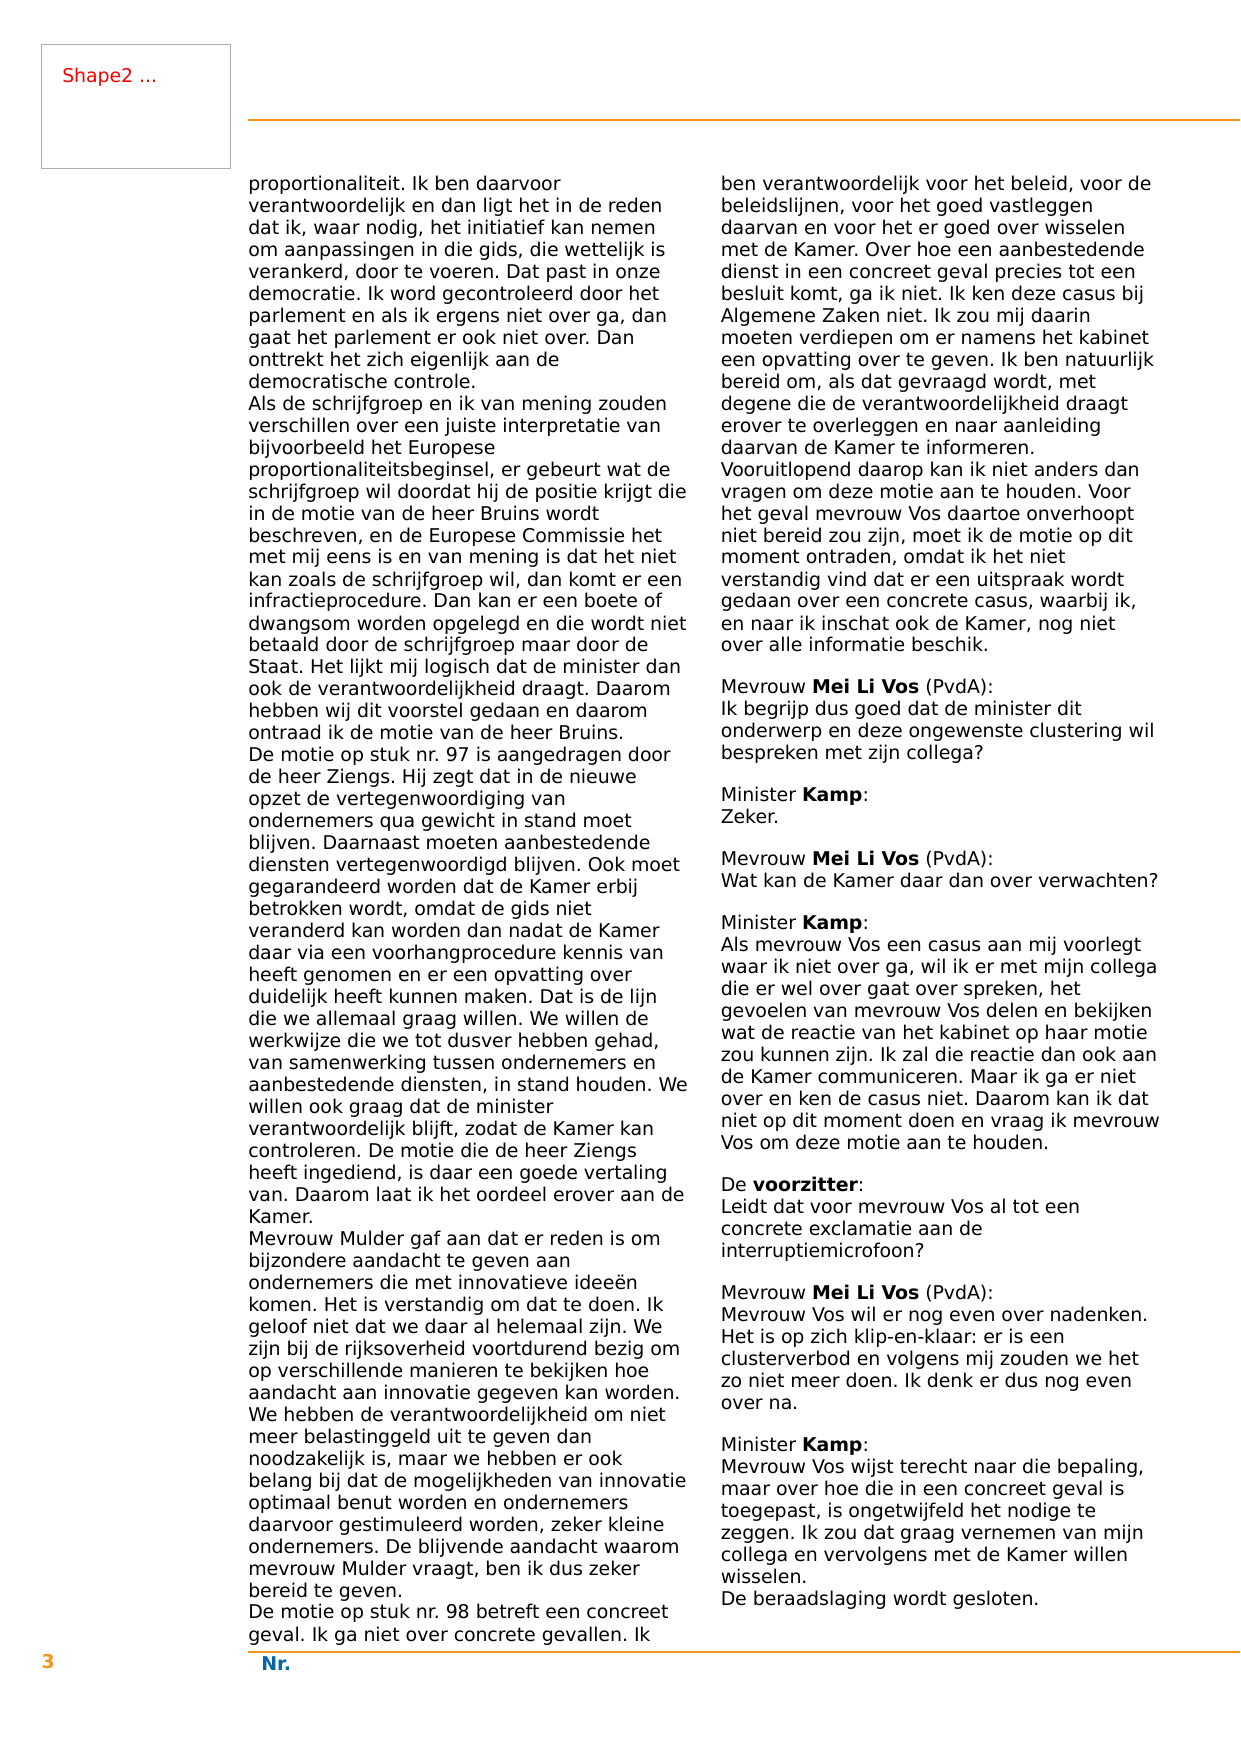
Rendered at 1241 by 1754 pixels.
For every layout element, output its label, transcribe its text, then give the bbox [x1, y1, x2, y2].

text De voorzitter: [721, 1174, 1163, 1196]
text Wat kan de Kamer daar dan over verwachten? [721, 870, 1163, 892]
text Minister Kamp: [721, 784, 1163, 806]
text De beraadslaging wordt gesloten. [721, 1588, 1163, 1609]
text ben verantwoordelijk voor het beleid, voor de beleidslijnen, voor het goed vastleggen daarvan en voor het er goed over wisselen met de Kamer. Over hoe een aanbestedende dienst in een concreet geval precies tot een besluit komt, ga ik niet. Ik ken deze casus bij Algemene Zaken niet. Ik zou mij daarin moeten verdiepen om er namens het kabinet een opvatting over te geven. Ik ben natuurlijk bereid om, als dat gevraagd wordt, met degene die de verantwoordelijkheid draagt erover te overleggen en naar aanleiding daarvan de Kamer te informeren. Vooruitlopend daarop kan ik niet anders dan vragen om deze motie aan te houden. Voor het geval mevrouw Vos daartoe onverhoopt niet bereid zou zijn, moet ik de motie op dit moment ontraden, omdat ik het niet verstandig vind dat er een uitspraak wordt gedaan over een concrete casus, waarbij ik, en naar ik inschat ook de Kamer, nog niet over alle informatie beschik. [721, 173, 1163, 656]
text Zeker. [721, 806, 1163, 828]
text Mevrouw Mei Li Vos (PvdA): [721, 1282, 1163, 1304]
text Als de schrijfgroep en ik van mening zouden verschillen over een juiste interpretatie van bijvoorbeeld het Europese proportionaliteitsbeginsel, er gebeurt wat de schrijfgroep wil doordat hij de positie krijgt die in de motie van de heer Bruins wordt beschreven, en de Europese Commissie het met mij eens is en van mening is dat het niet kan zoals de schrijfgroep wil, dan komt er een infractieprocedure. Dan kan er een boete of dwangsom worden opgelegd en die wordt niet betaald door de schrijfgroep maar door de Staat. Het lijkt mij logisch dat de minister dan ook de verantwoordelijkheid draagt. Daarom hebben wij dit voorstel gedaan en daarom ontraad ik de motie van de heer Bruins. [248, 393, 691, 744]
text Mevrouw Mei Li Vos (PvdA): [721, 676, 1163, 698]
text De motie op stuk nr. 98 betreft een concreet geval. Ik ga niet over concrete gevallen. Ik [248, 1601, 691, 1645]
text Ik begrijp dus goed dat de minister dit onderwerp en deze ongewenste clustering wil bespreken met zijn collega? [721, 698, 1163, 764]
text Minister Kamp: [721, 1434, 1163, 1456]
text Mevrouw Mei Li Vos (PvdA): [721, 848, 1163, 870]
text De motie op stuk nr. 97 is aangedragen door de heer Ziengs. Hij zegt dat in de nieuwe opzet de vertegenwoordiging van ondernemers qua gewicht in stand moet blijven. Daarnaast moeten aanbestedende diensten vertegenwoordigd blijven. Ook moet gegarandeerd worden dat de Kamer erbij betrokken wordt, omdat de gids niet veranderd kan worden dan nadat de Kamer daar via een voorhangprocedure kennis van heeft genomen en er een opvatting over duidelijk heeft kunnen maken. Dat is de lijn die we allemaal graag willen. We willen de werkwijze die we tot dusver hebben gehad, van samenwerking tussen ondernemers en aanbestedende diensten, in stand houden. We willen ook graag dat de minister verantwoordelijk blijft, zodat de Kamer kan controleren. De motie die de heer Ziengs heeft ingediend, is daar een goede vertaling van. Daarom laat ik het oordeel erover aan de Kamer. [248, 744, 691, 1228]
text Leidt dat voor mevrouw Vos al tot een concrete exclamatie aan de interruptiemicrofoon? [721, 1196, 1163, 1262]
text Mevrouw Vos wil er nog even over nadenken. Het is op zich klip-en-klaar: er is een clusterverbod en volgens mij zouden we het zo niet meer doen. Ik denk er dus nog even over na. [721, 1304, 1163, 1414]
text Mevrouw Mulder gaf aan dat er reden is om bijzondere aandacht te geven aan ondernemers die met innovatieve ideeën komen. Het is verstandig om dat te doen. Ik geloof niet dat we daar al helemaal zijn. We zijn bij de rijksoverheid voortdurend bezig om op verschillende manieren te bekijken hoe aandacht aan innovatie gegeven kan worden. We hebben de verantwoordelijkheid om niet meer belastinggeld uit te geven dan noodzakelijk is, maar we hebben er ook belang bij dat de mogelijkheden van innovatie optimaal benut worden en ondernemers daarvoor gestimuleerd worden, zeker kleine ondernemers. De blijvende aandacht waarom mevrouw Mulder vraagt, ben ik dus zeker bereid te geven. [248, 1228, 691, 1601]
text Mevrouw Vos wijst terecht naar die bepaling, maar over hoe die in een concreet geval is toegepast, is ongetwijfeld het nodige te zeggen. Ik zou dat graag vernemen van mijn collega en vervolgens met de Kamer willen wisselen. [721, 1456, 1163, 1588]
text proportionaliteit. Ik ben daarvoor verantwoordelijk en dan ligt het in de reden dat ik, waar nodig, het initiatief kan nemen om aanpassingen in die gids, die wettelijk is verankerd, door te voeren. Dat past in onze democratie. Ik word gecontroleerd door het parlement en als ik ergens niet over ga, dan gaat het parlement er ook niet over. Dan onttrekt het zich eigenlijk aan de democratische controle. [248, 173, 691, 393]
text Minister Kamp: [721, 912, 1163, 934]
text Als mevrouw Vos een casus aan mij voorlegt waar ik niet over ga, wil ik er met mijn collega die er wel over gaat over spreken, het gevoelen van mevrouw Vos delen en bekijken wat de reactie van het kabinet op haar motie zou kunnen zijn. Ik zal die reactie dan ook aan de Kamer communiceren. Maar ik ga er niet over en ken de casus niet. Daarom kan ik dat niet op dit moment doen en vraag ik mevrouw Vos om deze motie aan te houden. [721, 934, 1163, 1154]
